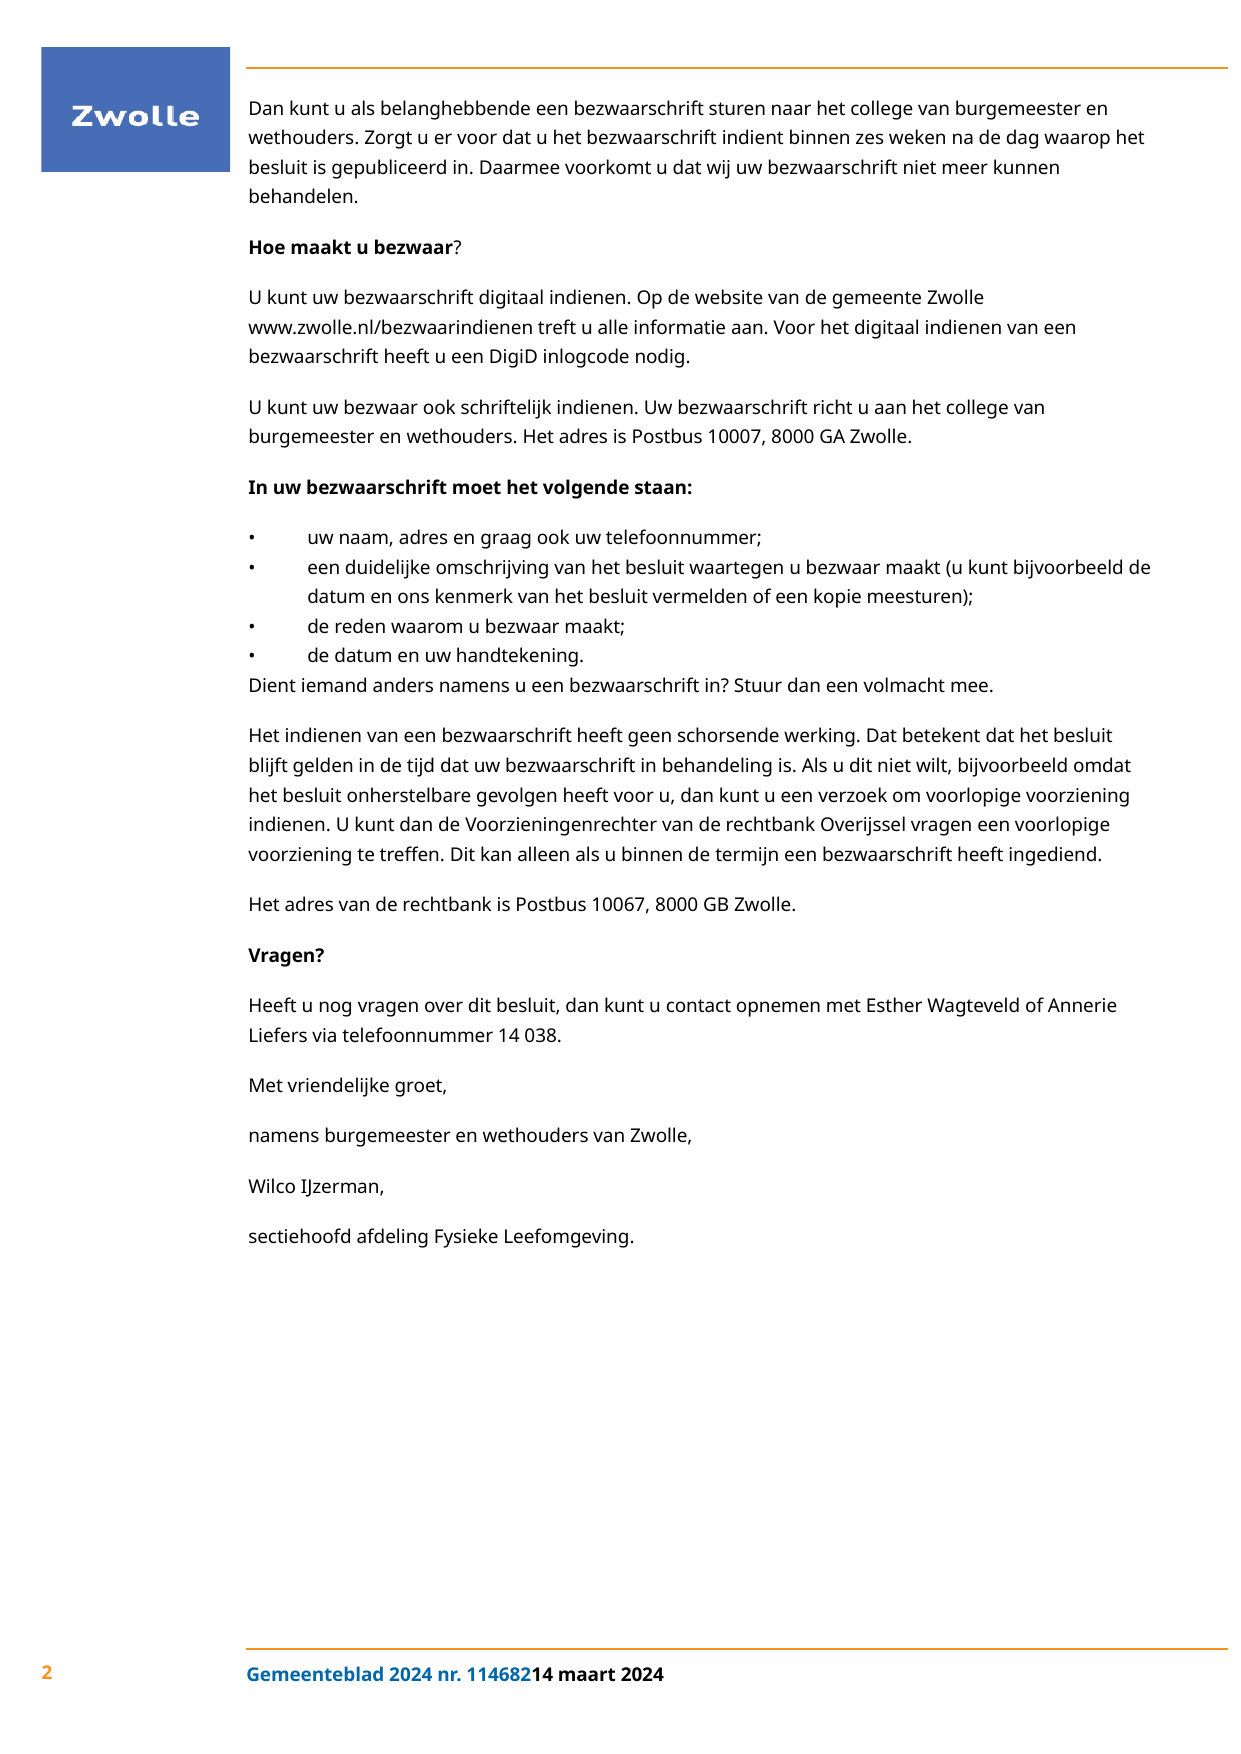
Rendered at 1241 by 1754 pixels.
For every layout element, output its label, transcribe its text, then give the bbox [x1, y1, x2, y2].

text In uw bezwaarschrift moet het volgende staan: [248, 474, 1152, 500]
picture [41, 47, 231, 172]
text Met vriendelijke groet, [248, 1072, 1152, 1098]
list uw naam, adres en graag ook uw telefoonnummer; [248, 524, 1152, 550]
text Dient iemand anders namens u een bezwaarschrift in? Stuur dan een volmacht mee. [248, 672, 1152, 698]
list een duidelijke omschrijving van het besluit waartegen u bezwaar maakt (u kunt bijvoorbeeld de datum en ons kenmerk van het besluit vermelden of een kopie meesturen); [248, 554, 1152, 609]
text Het adres van de rechtbank is Postbus 10067, 8000 GB Zwolle. [248, 891, 1152, 917]
text Heeft u nog vragen over dit besluit, dan kunt u contact opnemen met Esther Wagteveld of Annerie Liefers via telefoonnummer 14 038. [248, 992, 1152, 1048]
list de reden waarom u bezwaar maakt; [248, 613, 1152, 639]
text Wilco IJzerman, [248, 1173, 1152, 1199]
text U kunt uw bezwaarschrift digitaal indienen. Op de website van de gemeente Zwolle www.zwolle.nl/bezwaarindienen treft u alle informatie aan. Voor het digitaal indienen van een bezwaarschrift heeft u een DigiD inlogcode nodig. [248, 284, 1152, 369]
text Het indienen van een bezwaarschrift heeft geen schorsende werking. Dat betekent dat het besluit blijft gelden in de tijd dat uw bezwaarschrift in behandeling is. Als u dit niet wilt, bijvoorbeeld omdat het besluit onherstelbare gevolgen heeft voor u, dan kunt u een verzoek om voorlopige voorziening indienen. U kunt dan de Voorzieningenrechter van de rechtbank Overijssel vragen een voorlopige voorziening te treffen. Dit kan alleen als u binnen de termijn een bezwaarschrift heeft ingediend. [248, 723, 1152, 867]
text Hoe maakt u bezwaar? [248, 234, 1152, 260]
text Dan kunt u als belanghebbende een bezwaarschrift sturen naar het college van burgemeester en wethouders. Zorgt u er voor dat u het bezwaarschrift indient binnen zes weken na de dag waarop het besluit is gepubliceerd in. Daarmee voorkomt u dat wij uw bezwaarschrift niet meer kunnen behandelen. [248, 95, 1152, 209]
list de datum en uw handtekening. [248, 643, 1152, 668]
text sectiehoofd afdeling Fysieke Leefomgeving. [248, 1223, 1152, 1249]
text Vragen? [248, 942, 1152, 968]
text namens burgemeester en wethouders van Zwolle, [248, 1123, 1152, 1148]
text U kunt uw bezwaar ook schriftelijk indienen. Uw bezwaarschrift richt u aan het college van burgemeester en wethouders. Het adres is Postbus 10007, 8000 GA Zwolle. [248, 394, 1152, 449]
